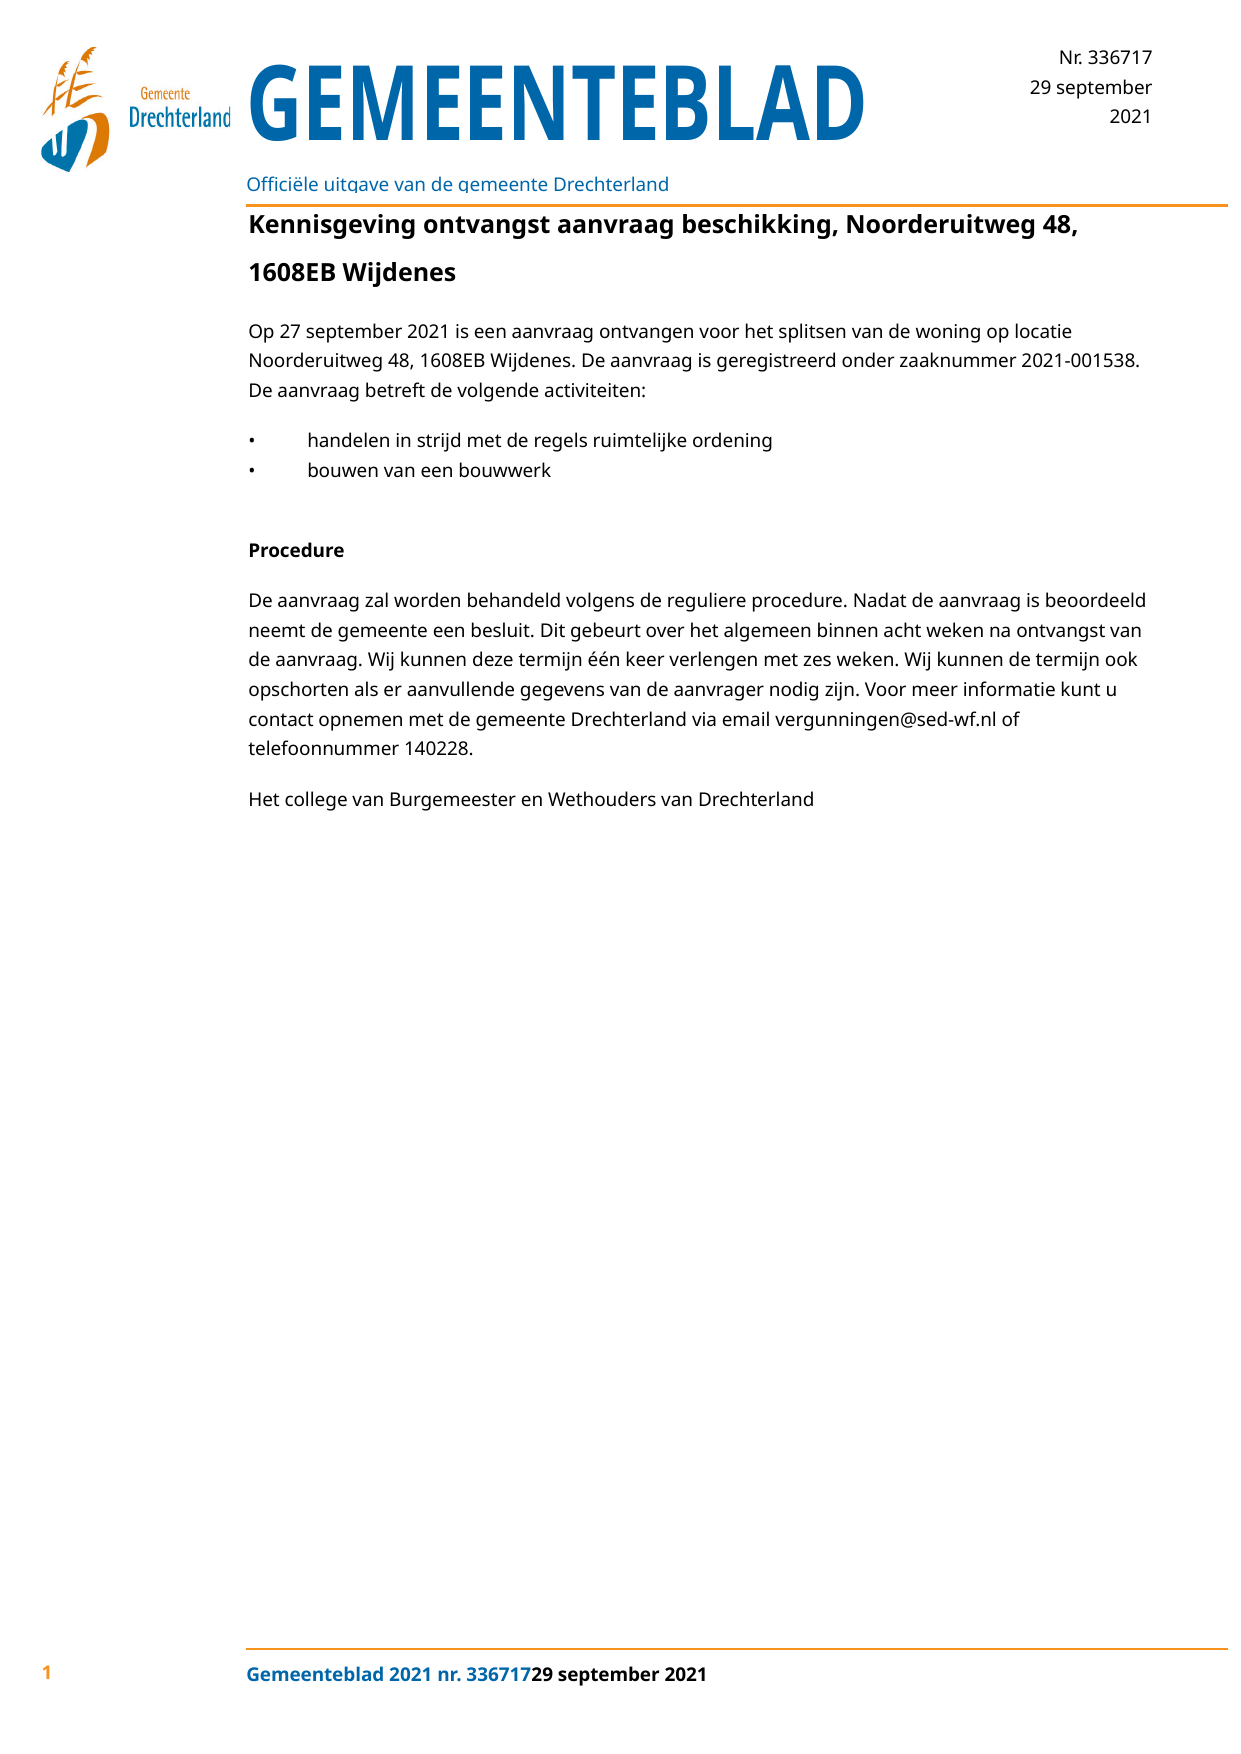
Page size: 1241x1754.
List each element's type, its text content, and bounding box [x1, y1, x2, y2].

picture [41, 158, 64, 172]
text De aanvraag zal worden behandeld volgens de reguliere procedure. Nadat de aanvraag is beoordeeld neemt de gemeente een besluit. Dit gebeurt over het algemeen binnen acht weken na ontvangst van de aanvraag. Wij kunnen deze termijn één keer verlengen met zes weken. Wij kunnen de termijn ook opschorten als er aanvullende gegevens van de aanvrager nodig zijn. Voor meer informatie kunt u contact opnemen met de gemeente Drechterland via email vergunningen@sed-wf.nl of telefoonnummer 140228. [248, 587, 1152, 761]
text Kennisgeving ontvangst aanvraag beschikking, Noorderuitweg 48, 1608EB Wijdenes [248, 207, 1152, 288]
picture [226, 115, 231, 124]
list bouwen van een bouwwerk [248, 457, 1152, 483]
text Op 27 september 2021 is een aanvraag ontvangen voor het splitsen van de woning op locatie Noorderuitweg 48, 1608EB Wijdenes. De aanvraag is geregistreerd onder zaaknummer 2021-001538. De aanvraag betreft de volgende activiteiten: [248, 318, 1152, 403]
picture [41, 47, 231, 172]
text Procedure [248, 537, 1152, 563]
text Het college van Burgemeester en Wethouders van Drechterland [248, 786, 1152, 812]
list handelen in strijd met de regels ruimtelijke ordening [248, 427, 1152, 453]
